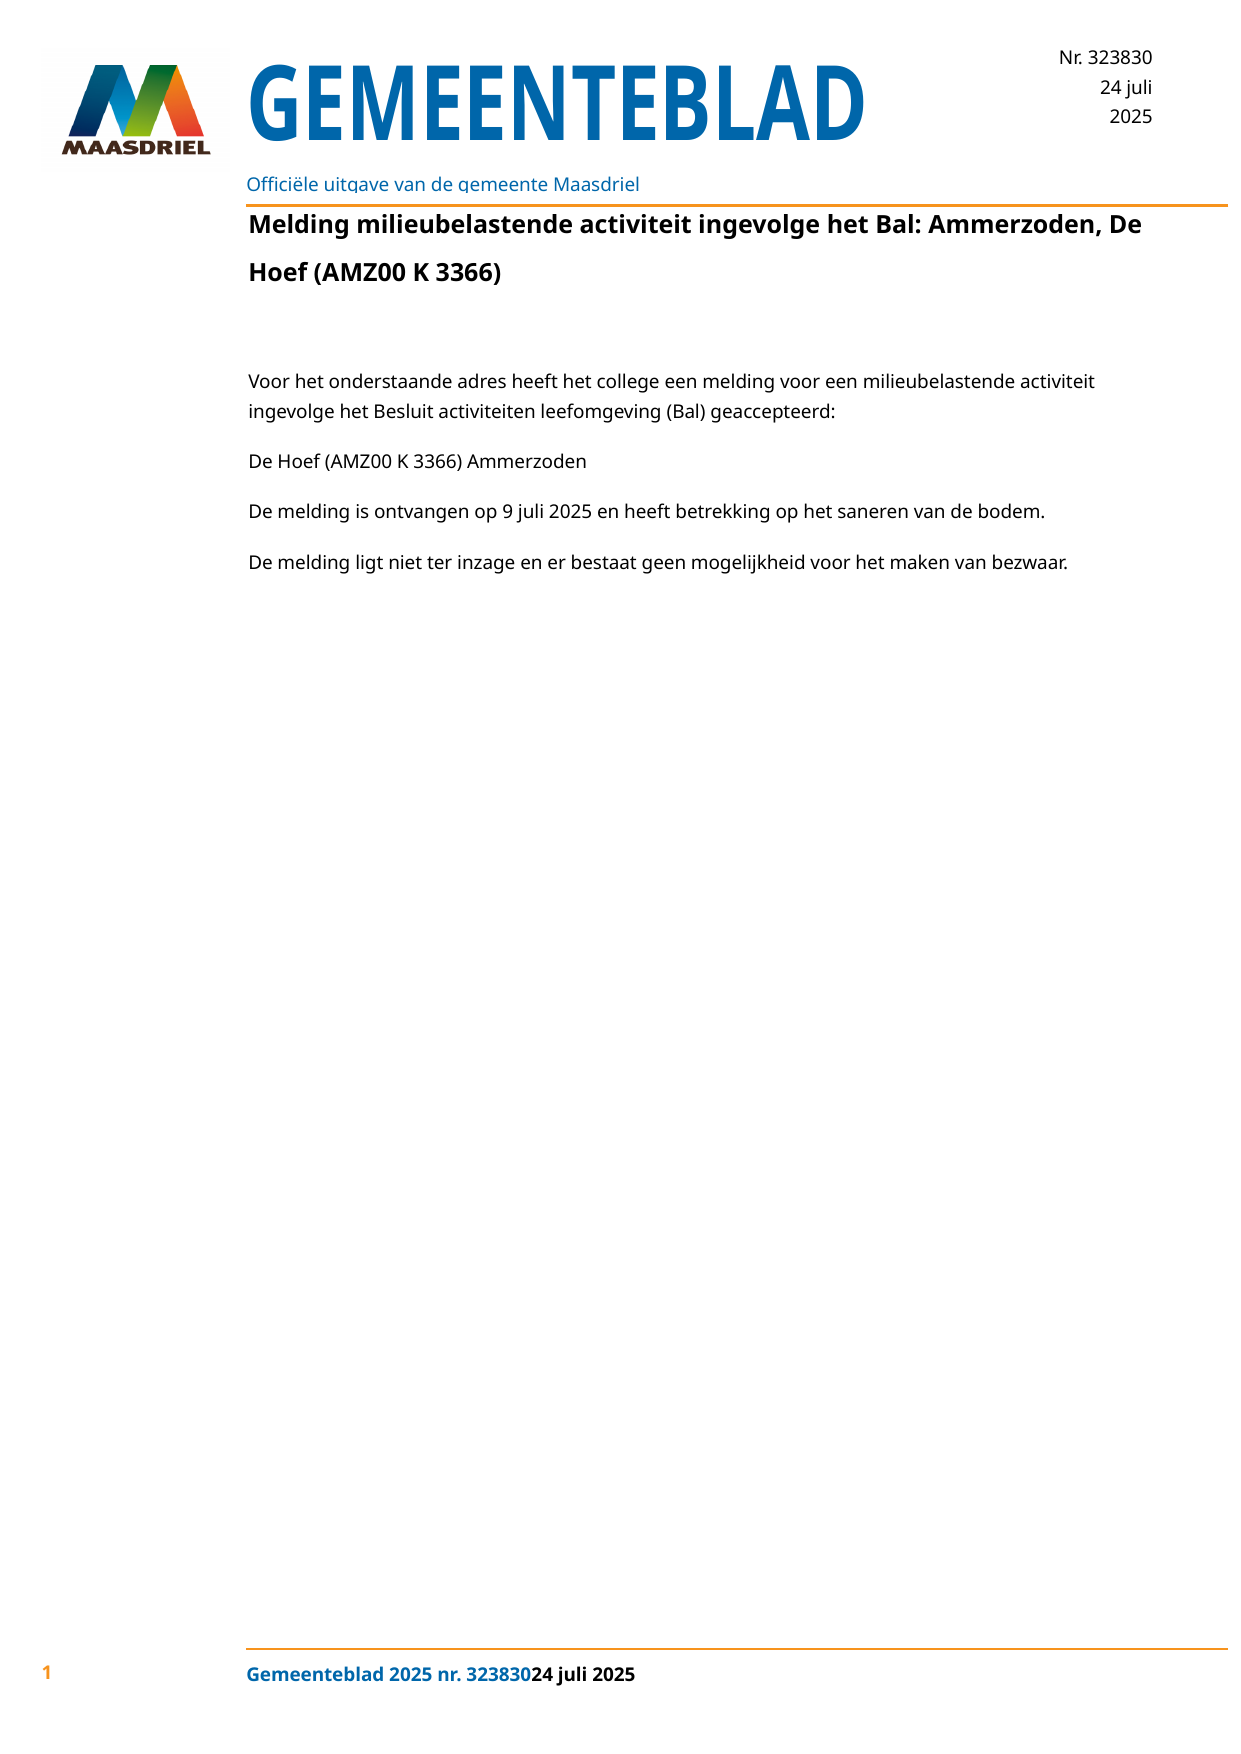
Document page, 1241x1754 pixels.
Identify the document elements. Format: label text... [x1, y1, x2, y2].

text De Hoef (AMZ00 K 3366) Ammerzoden [248, 448, 1152, 474]
text Melding milieubelastende activiteit ingevolge het Bal: Ammerzoden, De Hoef (AMZ00 K 3366) [248, 207, 1152, 288]
text De melding ligt niet ter inzage en er bestaat geen mogelijkheid voor het maken van bezwaar. [248, 549, 1152, 575]
text Voor het onderstaande adres heeft het college een melding voor een milieubelastende activiteit ingevolge het Besluit activiteiten leefomgeving (Bal) geaccepteerd: [248, 368, 1152, 424]
picture [41, 47, 231, 172]
text De melding is ontvangen op 9 juli 2025 en heeft betrekking op het saneren van de bodem. [248, 499, 1152, 524]
